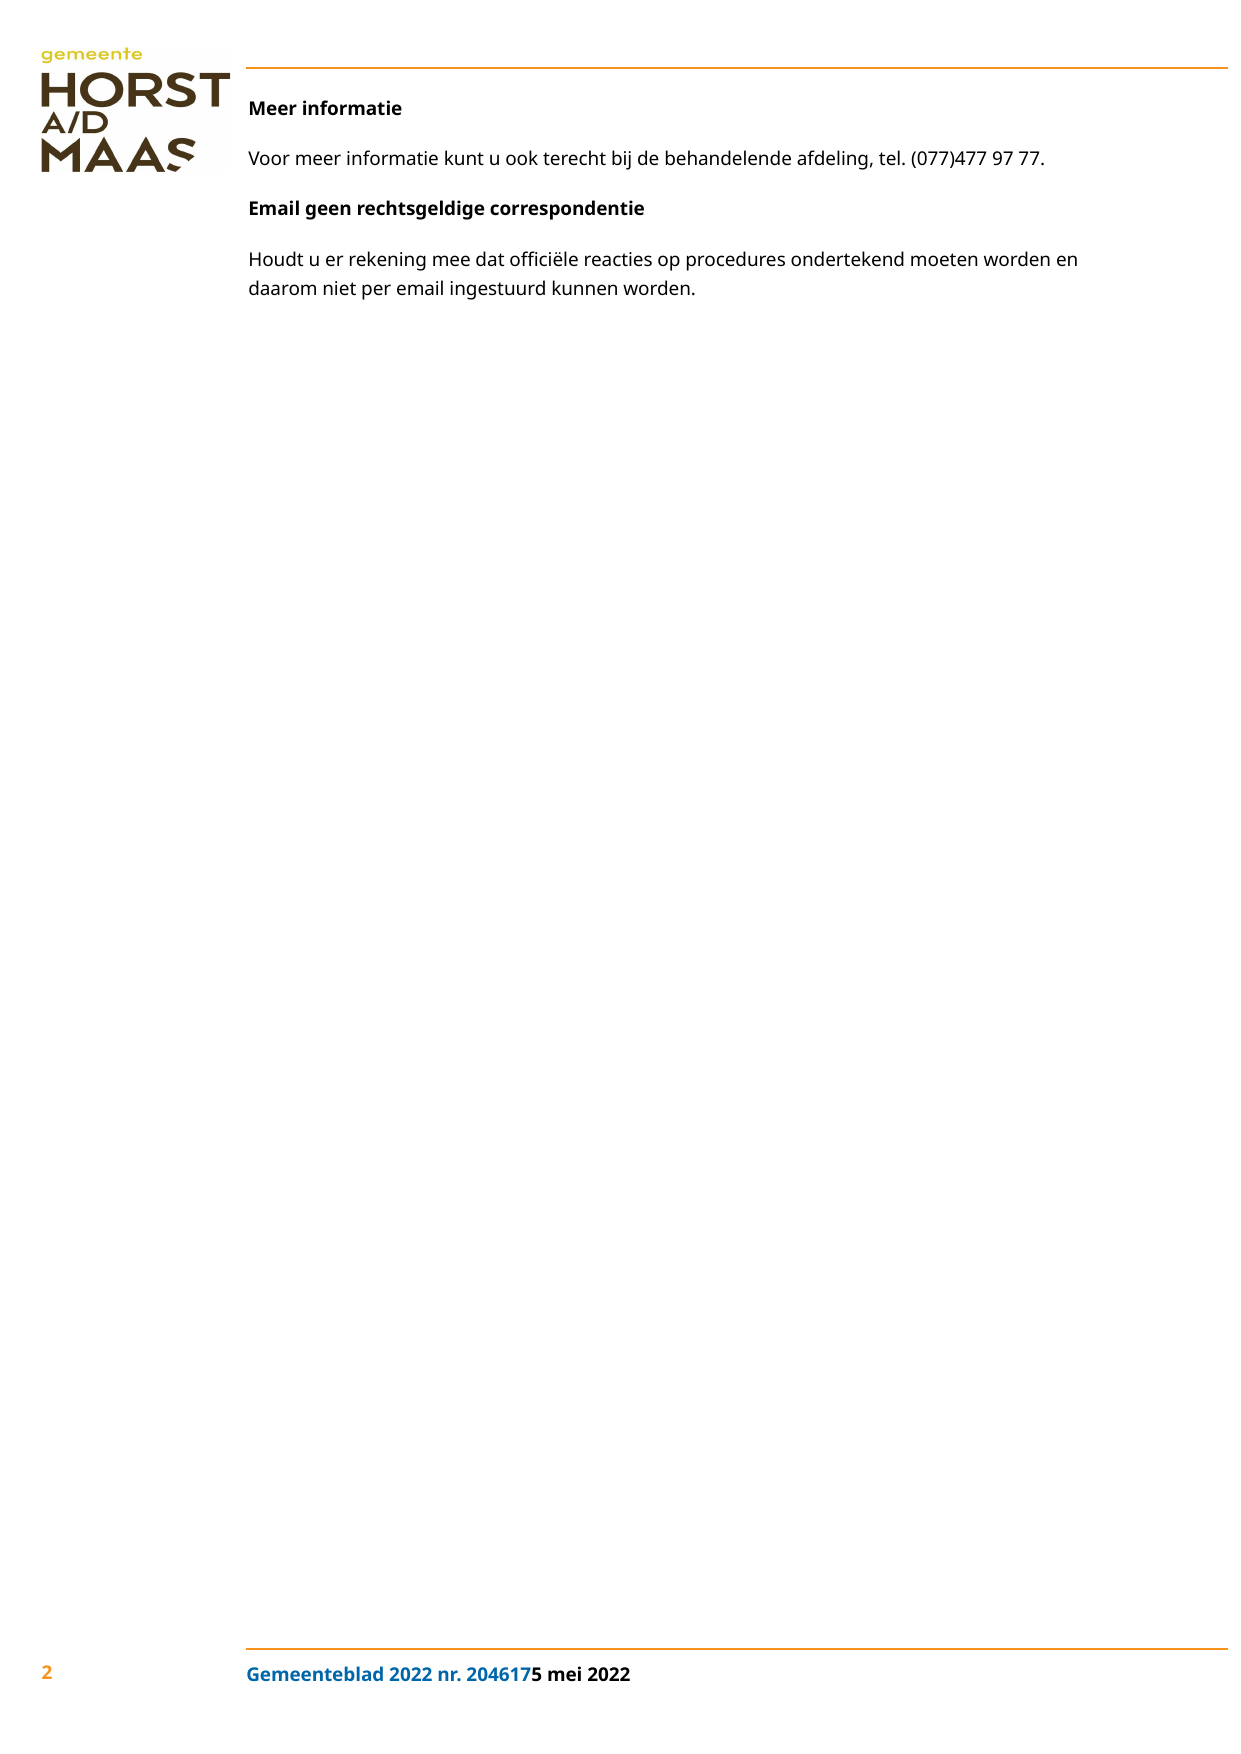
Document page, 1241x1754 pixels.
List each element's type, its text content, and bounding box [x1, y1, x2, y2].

text Email geen rechtsgeldige correspondentie [248, 196, 1152, 221]
text Meer informatie [248, 95, 1152, 121]
text Voor meer informatie kunt u ook terecht bij de behandelende afdeling, tel. (077)477 97 77. [248, 145, 1152, 171]
picture [41, 47, 231, 172]
text Houdt u er rekening mee dat officiële reacties op procedures ondertekend moeten worden en daarom niet per email ingestuurd kunnen worden. [248, 246, 1152, 301]
